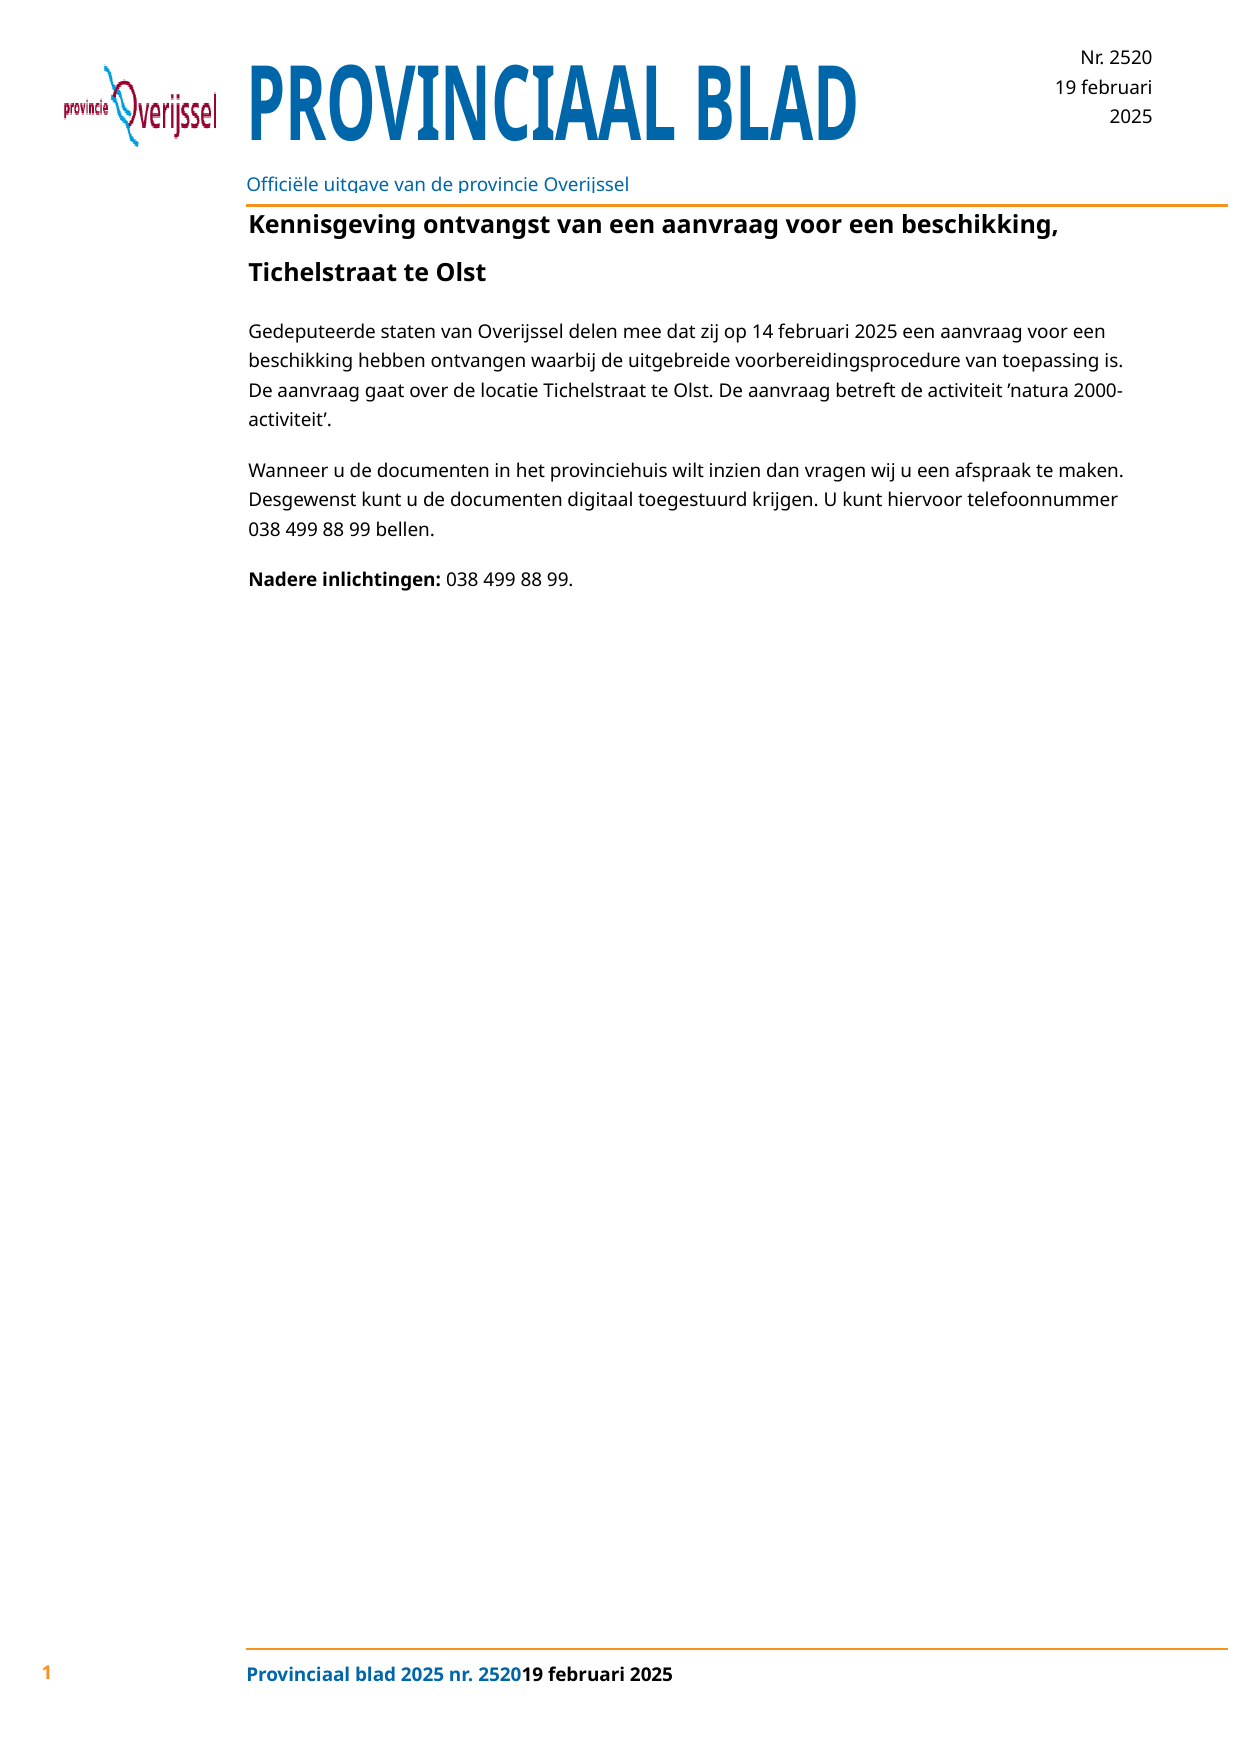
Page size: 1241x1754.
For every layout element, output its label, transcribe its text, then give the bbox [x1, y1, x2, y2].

text Gedeputeerde staten van Overijssel delen mee dat zij op 14 februari 2025 een aanvraag voor een beschikking hebben ontvangen waarbij de uitgebreide voorbereidingsprocedure van toepassing is. De aanvraag gaat over de locatie Tichelstraat te Olst. De aanvraag betreft de activiteit ’natura 2000-activiteit’. [248, 318, 1152, 432]
picture [41, 47, 231, 172]
text Kennisgeving ontvangst van een aanvraag voor een beschikking, Tichelstraat te Olst [248, 207, 1152, 288]
text Nadere inlichtingen: 038 499 88 99. [248, 567, 1152, 592]
text Wanneer u de documenten in het provinciehuis wilt inzien dan vragen wij u een afspraak te maken. Desgewenst kunt u de documenten digitaal toegestuurd krijgen. U kunt hiervoor telefoonnummer 038 499 88 99 bellen. [248, 457, 1152, 542]
